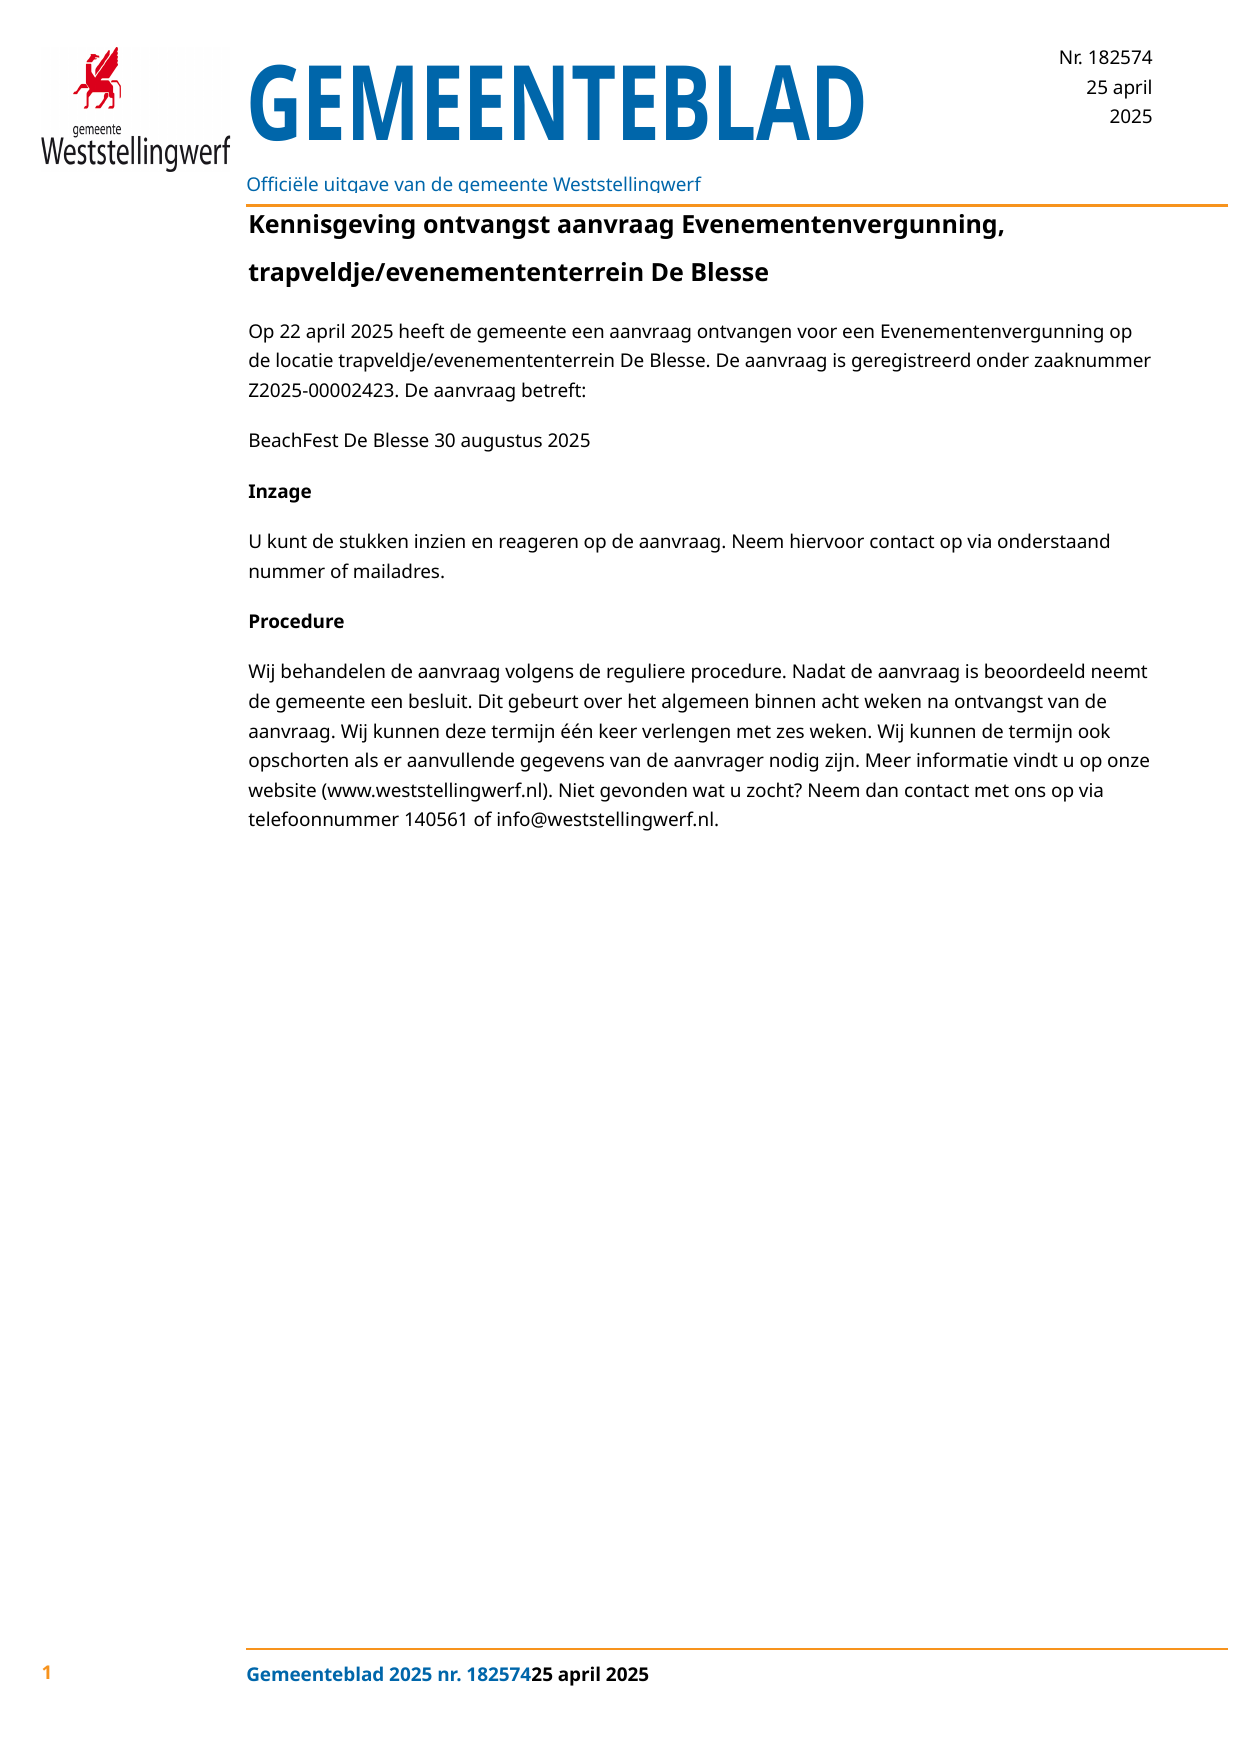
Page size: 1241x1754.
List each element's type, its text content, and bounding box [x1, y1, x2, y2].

text U kunt de stukken inzien en reageren op de aanvraag. Neem hiervoor contact op via onderstaand nummer of mailadres. [248, 528, 1152, 584]
text Wij behandelen de aanvraag volgens de reguliere procedure. Nadat de aanvraag is beoordeeld neemt de gemeente een besluit. Dit gebeurt over het algemeen binnen acht weken na ontvangst van de aanvraag. Wij kunnen deze termijn één keer verlengen met zes weken. Wij kunnen de termijn ook opschorten als er aanvullende gegevens van de aanvrager nodig zijn. Meer informatie vindt u op onze website (www.weststellingwerf.nl). Niet gevonden wat u zocht? Neem dan contact met ons op via telefoonnummer 140561 of info@weststellingwerf.nl. [248, 659, 1152, 832]
text Op 22 april 2025 heeft de gemeente een aanvraag ontvangen voor een Evenementenvergunning op de locatie trapveldje/evenemententerrein De Blesse. De aanvraag is geregistreerd onder zaaknummer Z2025-00002423. De aanvraag betreft: [248, 318, 1152, 403]
text Inzage [248, 478, 1152, 504]
picture [41, 47, 231, 172]
text Kennisgeving ontvangst aanvraag Evenementenvergunning, trapveldje/evenemententerrein De Blesse [248, 207, 1152, 288]
text Procedure [248, 608, 1152, 634]
text BeachFest De Blesse 30 augustus 2025 [248, 427, 1152, 453]
